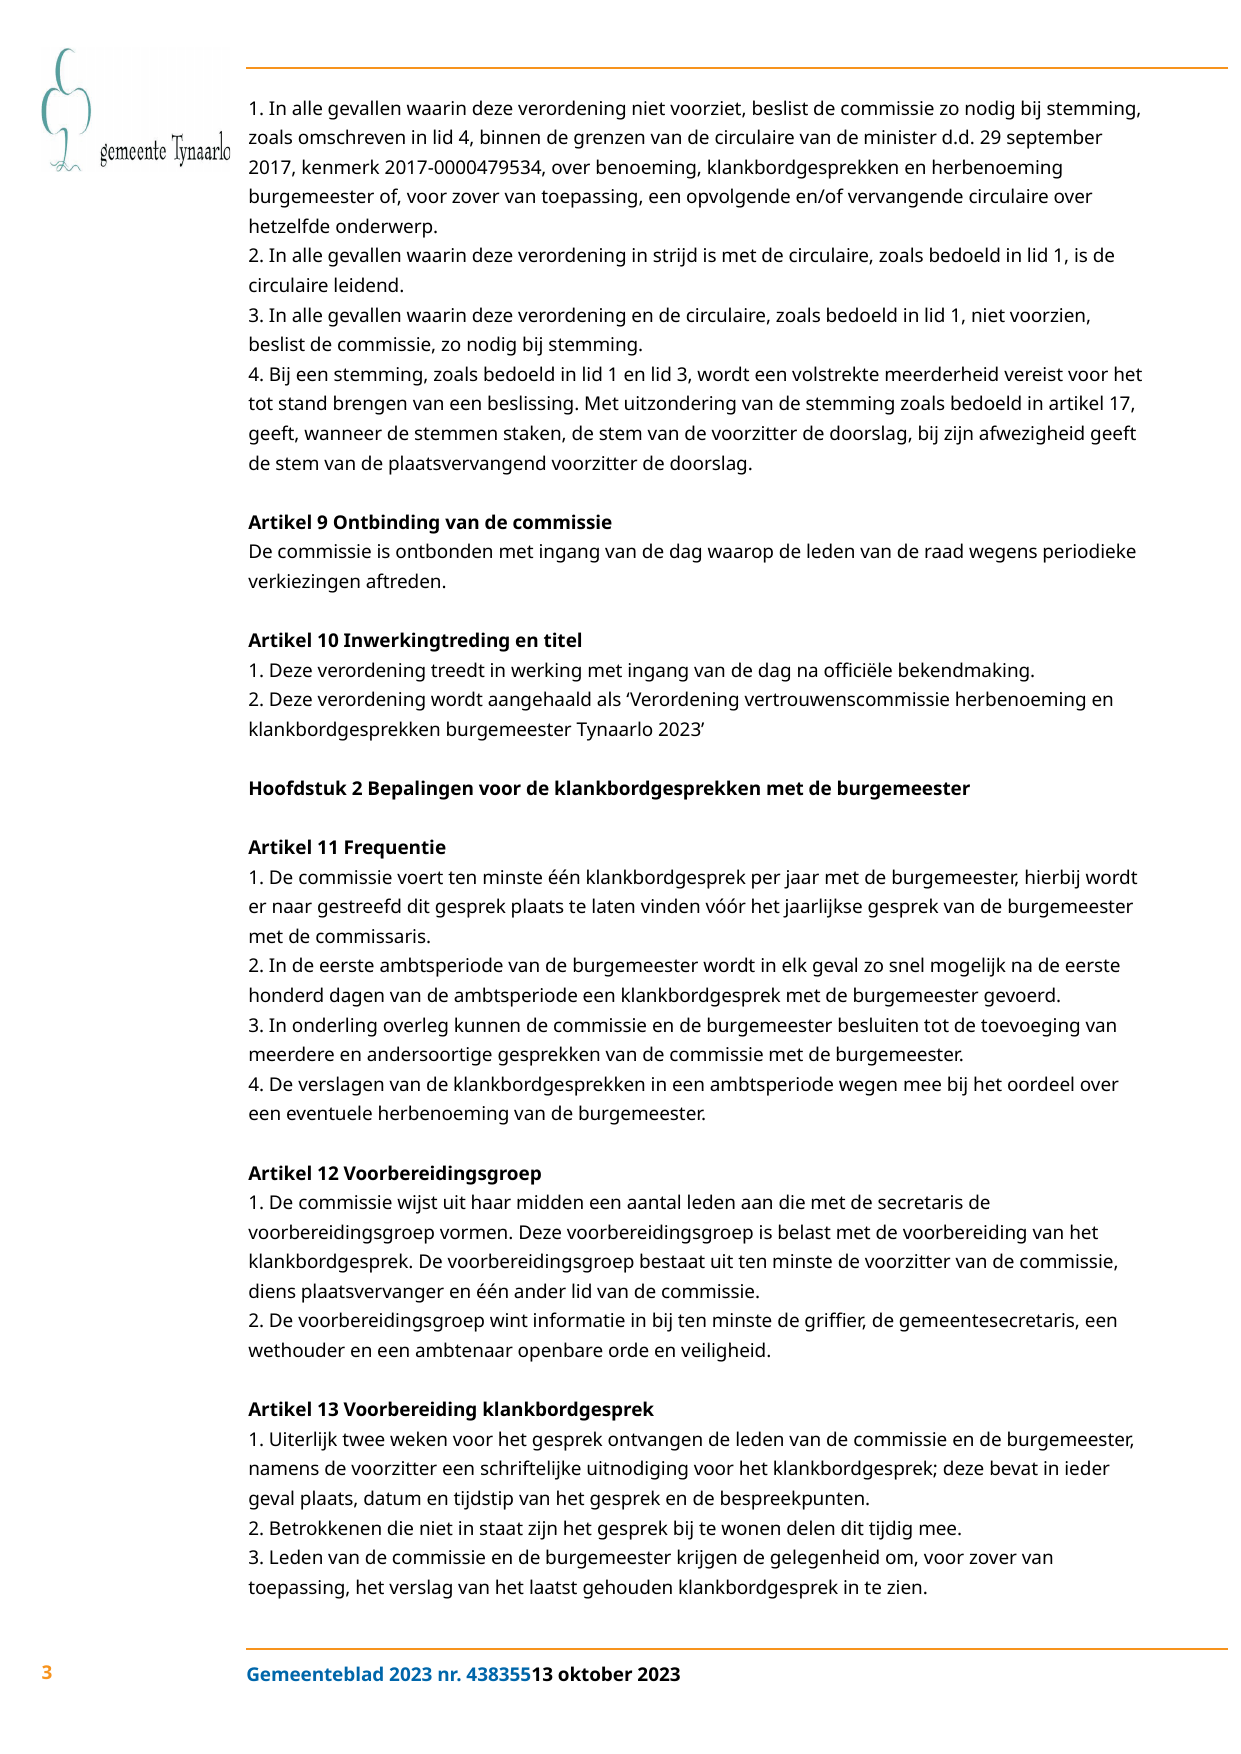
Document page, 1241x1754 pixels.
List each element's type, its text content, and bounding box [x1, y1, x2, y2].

text Artikel 11 Frequentie [248, 834, 1152, 860]
text De commissie is ontbonden met ingang van de dag waarop de leden van de raad wegens periodieke verkiezingen aftreden. [248, 538, 1152, 594]
text 3. In alle gevallen waarin deze verordening en de circulaire, zoals bedoeld in lid 1, niet voorzien, beslist de commissie, zo nodig bij stemming. [248, 302, 1152, 357]
text 1. In alle gevallen waarin deze verordening niet voorziet, beslist de commissie zo nodig bij stemming, zoals omschreven in lid 4, binnen de grenzen van de circulaire van de minister d.d. 29 september 2017, kenmerk 2017-0000479534, over benoeming, klankbordgesprekken en herbenoeming burgemeester of, voor zover van toepassing, een opvolgende en/of vervangende circulaire over hetzelfde onderwerp. [248, 95, 1152, 239]
text 4. Bij een stemming, zoals bedoeld in lid 1 en lid 3, wordt een volstrekte meerderheid vereist voor het tot stand brengen van een beslissing. Met uitzondering van de stemming zoals bedoeld in artikel 17, geeft, wanneer de stemmen staken, de stem van de voorzitter de doorslag, bij zijn afwezigheid geeft de stem van de plaatsvervangend voorzitter de doorslag. [248, 361, 1152, 476]
picture [41, 47, 231, 172]
text 2. In de eerste ambtsperiode van de burgemeester wordt in elk geval zo snel mogelijk na de eerste honderd dagen van de ambtsperiode een klankbordgesprek met de burgemeester gevoerd. [248, 953, 1152, 1008]
text Artikel 12 Voorbereidingsgroep [248, 1160, 1152, 1186]
text Artikel 10 Inwerkingtreding en titel [248, 627, 1152, 653]
text 4. De verslagen van de klankbordgesprekken in een ambtsperiode wegen mee bij het oordeel over een eventuele herbenoeming van de burgemeester. [248, 1071, 1152, 1126]
text 2. In alle gevallen waarin deze verordening in strijd is met de circulaire, zoals bedoeld in lid 1, is de circulaire leidend. [248, 243, 1152, 298]
text 3. Leden van de commissie en de burgemeester krijgen de gelegenheid om, voor zover van toepassing, het verslag van het laatst gehouden klankbordgesprek in te zien. [248, 1544, 1152, 1600]
text Hoofdstuk 2 Bepalingen voor de klankbordgesprekken met de burgemeester [248, 775, 1152, 801]
text Artikel 9 Ontbinding van de commissie [248, 509, 1152, 535]
text 1. De commissie voert ten minste één klankbordgesprek per jaar met de burgemeester, hierbij wordt er naar gestreefd dit gesprek plaats te laten vinden vóór het jaarlijkse gesprek van de burgemeester met de commissaris. [248, 864, 1152, 949]
text 3. In onderling overleg kunnen de commissie en de burgemeester besluiten tot de toevoeging van meerdere en andersoortige gesprekken van de commissie met de burgemeester. [248, 1012, 1152, 1067]
text 1. Deze verordening treedt in werking met ingang van de dag na officiële bekendmaking. [248, 657, 1152, 683]
text 1. De commissie wijst uit haar midden een aantal leden aan die met de secretaris de voorbereidingsgroep vormen. Deze voorbereidingsgroep is belast met de voorbereiding van het klankbordgesprek. De voorbereidingsgroep bestaat uit ten minste de voorzitter van de commissie, diens plaatsvervanger en één ander lid van de commissie. [248, 1189, 1152, 1304]
text Artikel 13 Voorbereiding klankbordgesprek [248, 1396, 1152, 1422]
text 1. Uiterlijk twee weken voor het gesprek ontvangen de leden van de commissie en de burgemeester, namens de voorzitter een schriftelijke uitnodiging voor het klankbordgesprek; deze bevat in ieder geval plaats, datum en tijdstip van het gesprek en de bespreekpunten. [248, 1426, 1152, 1511]
text 2. Betrokkenen die niet in staat zijn het gesprek bij te wonen delen dit tijdig mee. [248, 1515, 1152, 1541]
text 2. Deze verordening wordt aangehaald als ‘Verordening vertrouwenscommissie herbenoeming en klankbordgesprekken burgemeester Tynaarlo 2023’ [248, 686, 1152, 742]
text 2. De voorbereidingsgroep wint informatie in bij ten minste de griffier, de gemeentesecretaris, een wethouder en een ambtenaar openbare orde en veiligheid. [248, 1308, 1152, 1363]
